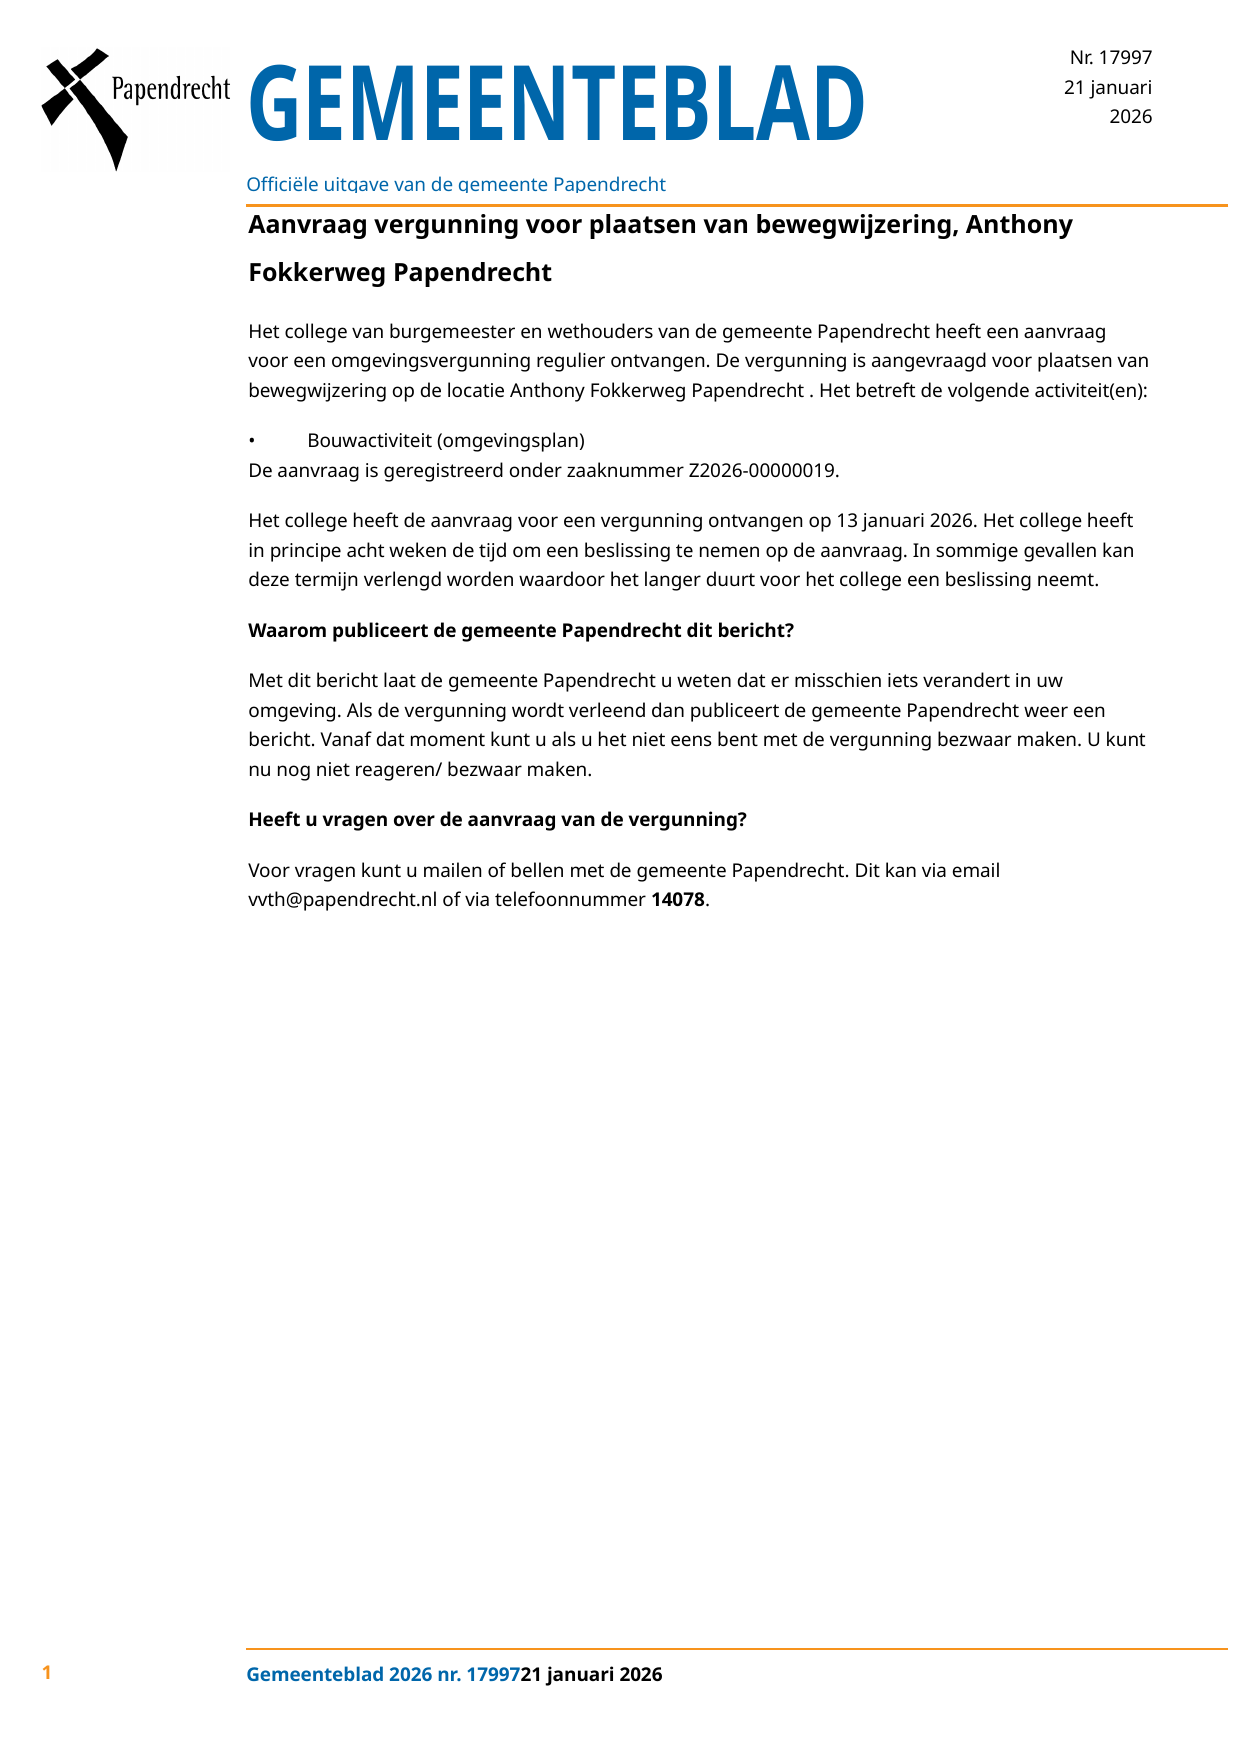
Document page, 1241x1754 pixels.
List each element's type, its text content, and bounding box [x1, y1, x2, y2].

text Het college van burgemeester en wethouders van de gemeente Papendrecht heeft een aanvraag voor een omgevingsvergunning regulier ontvangen. De vergunning is aangevraagd voor plaatsen van bewegwijzering op de locatie Anthony Fokkerweg Papendrecht . Het betreft de volgende activiteit(en): [248, 318, 1152, 403]
picture [41, 47, 231, 172]
text Aanvraag vergunning voor plaatsen van bewegwijzering, Anthony Fokkerweg Papendrecht [248, 207, 1152, 288]
text De aanvraag is geregistreerd onder zaaknummer Z2026-00000019. [248, 457, 1152, 483]
text Waarom publiceert de gemeente Papendrecht dit bericht? [248, 617, 1152, 643]
text Voor vragen kunt u mailen of bellen met de gemeente Papendrecht. Dit kan via email vvth@papendrecht.nl of via telefoonnummer 14078. [248, 857, 1152, 912]
text Met dit bericht laat de gemeente Papendrecht u weten dat er misschien iets verandert in uw omgeving. Als de vergunning wordt verleend dan publiceert de gemeente Papendrecht weer een bericht. Vanaf dat moment kunt u als u het niet eens bent met de vergunning bezwaar maken. U kunt nu nog niet reageren/ bezwaar maken. [248, 667, 1152, 782]
list Bouwactiviteit (omgevingsplan) [248, 427, 1152, 453]
text Het college heeft de aanvraag voor een vergunning ontvangen op 13 januari 2026. Het college heeft in principe acht weken de tijd om een beslissing te nemen op de aanvraag. In sommige gevallen kan deze termijn verlengd worden waardoor het langer duurt voor het college een beslissing neemt. [248, 507, 1152, 592]
text Heeft u vragen over de aanvraag van de vergunning? [248, 807, 1152, 832]
